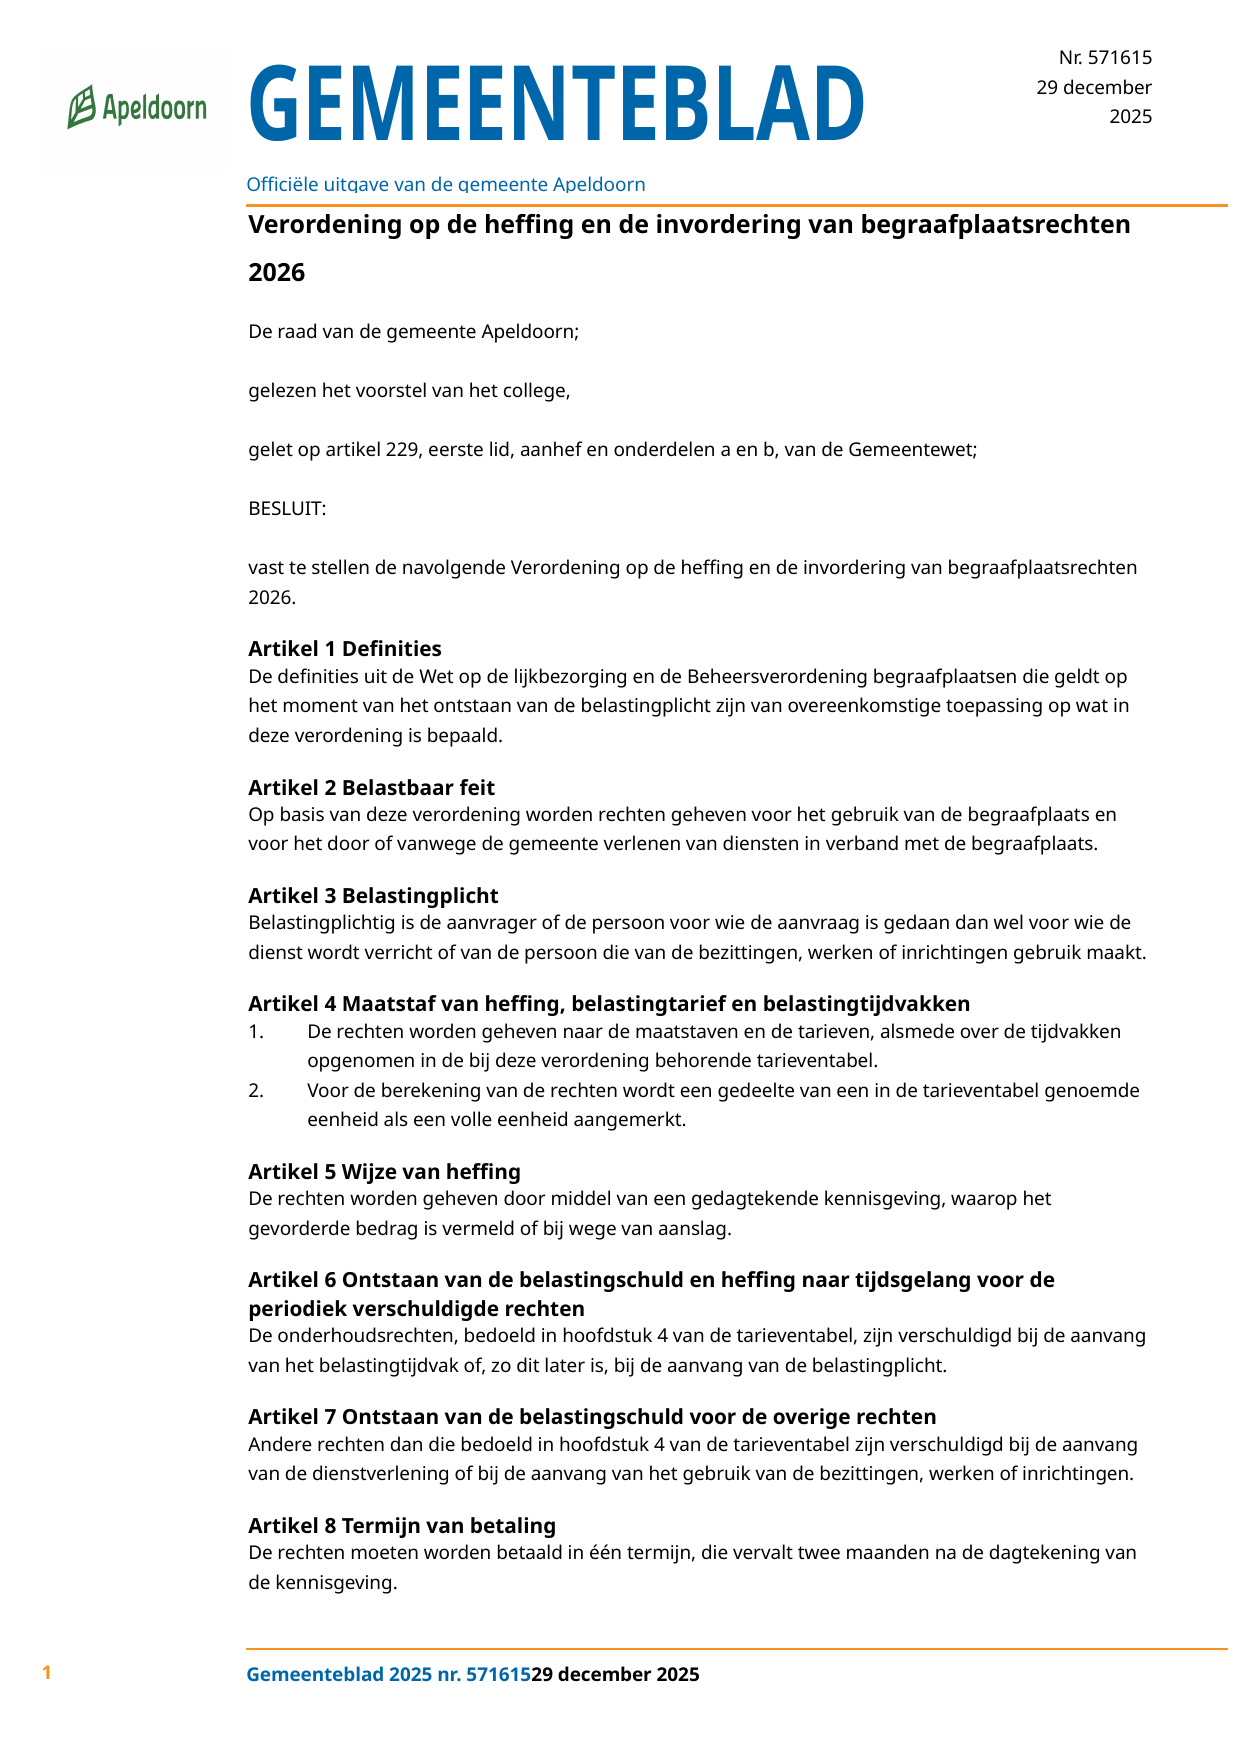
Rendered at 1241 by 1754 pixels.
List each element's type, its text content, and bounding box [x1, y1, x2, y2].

text Artikel 2 Belastbaar feit [248, 773, 1152, 801]
text Verordening op de heffing en de invordering van begraafplaatsrechten 2026 [248, 207, 1152, 288]
list De rechten worden geheven naar de maatstaven en de tarieven, alsmede over de tijdvakken opgenomen in de bij deze verordening behorende tarieventabel. [248, 1018, 1152, 1073]
text De rechten worden geheven door middel van een gedagtekende kennisgeving, waarop het gevorderde bedrag is vermeld of bij wege van aanslag. [248, 1186, 1152, 1241]
text Artikel 8 Termijn van betaling [248, 1511, 1152, 1539]
text Artikel 4 Maatstaf van heffing, belastingtarief en belastingtijdvakken [248, 989, 1152, 1018]
text gelet op artikel 229, eerste lid, aanhef en onderdelen a en b, van de Gemeentewet; [248, 436, 1152, 462]
text vast te stellen de navolgende Verordening op de heffing en de invordering van begraafplaatsrechten 2026. [248, 554, 1152, 610]
text De definities uit de Wet op de lijkbezorging en de Beheersverordening begraafplaatsen die geldt op het moment van het ontstaan van de belastingplicht zijn van overeenkomstige toepassing op wat in deze verordening is bepaald. [248, 663, 1152, 748]
text Artikel 1 Definities [248, 634, 1152, 663]
text De rechten moeten worden betaald in één termijn, die vervalt twee maanden na de dagtekening van de kennisgeving. [248, 1539, 1152, 1594]
text Artikel 6 Ontstaan van de belastingschuld en heffing naar tijdsgelang voor de periodiek verschuldigde rechten [248, 1266, 1152, 1322]
text Andere rechten dan die bedoeld in hoofdstuk 4 van de tarieventabel zijn verschuldigd bij de aanvang van de dienstverlening of bij de aanvang van het gebruik van de bezittingen, werken of inrichtingen. [248, 1431, 1152, 1486]
text Artikel 5 Wijze van heffing [248, 1157, 1152, 1186]
text Artikel 7 Ontstaan van de belastingschuld voor de overige rechten [248, 1402, 1152, 1431]
list Voor de berekening van de rechten wordt een gedeelte van een in de tarieventabel genoemde eenheid als een volle eenheid aangemerkt. [248, 1077, 1152, 1132]
picture [41, 47, 231, 172]
text De raad van de gemeente Apeldoorn; [248, 318, 1152, 344]
text Artikel 3 Belastingplicht [248, 881, 1152, 909]
text gelezen het voorstel van het college, [248, 377, 1152, 403]
text BESLUIT: [248, 495, 1152, 521]
text Belastingplichtig is de aanvrager of de persoon voor wie de aanvraag is gedaan dan wel voor wie de dienst wordt verricht of van de persoon die van de bezittingen, werken of inrichtingen gebruik maakt. [248, 909, 1152, 965]
text Op basis van deze verordening worden rechten geheven voor het gebruik van de begraafplaats en voor het door of vanwege de gemeente verlenen van diensten in verband met de begraafplaats. [248, 801, 1152, 856]
text De onderhoudsrechten, bedoeld in hoofdstuk 4 van de tarieventabel, zijn verschuldigd bij de aanvang van het belastingtijdvak of, zo dit later is, bij de aanvang van de belastingplicht. [248, 1322, 1152, 1378]
